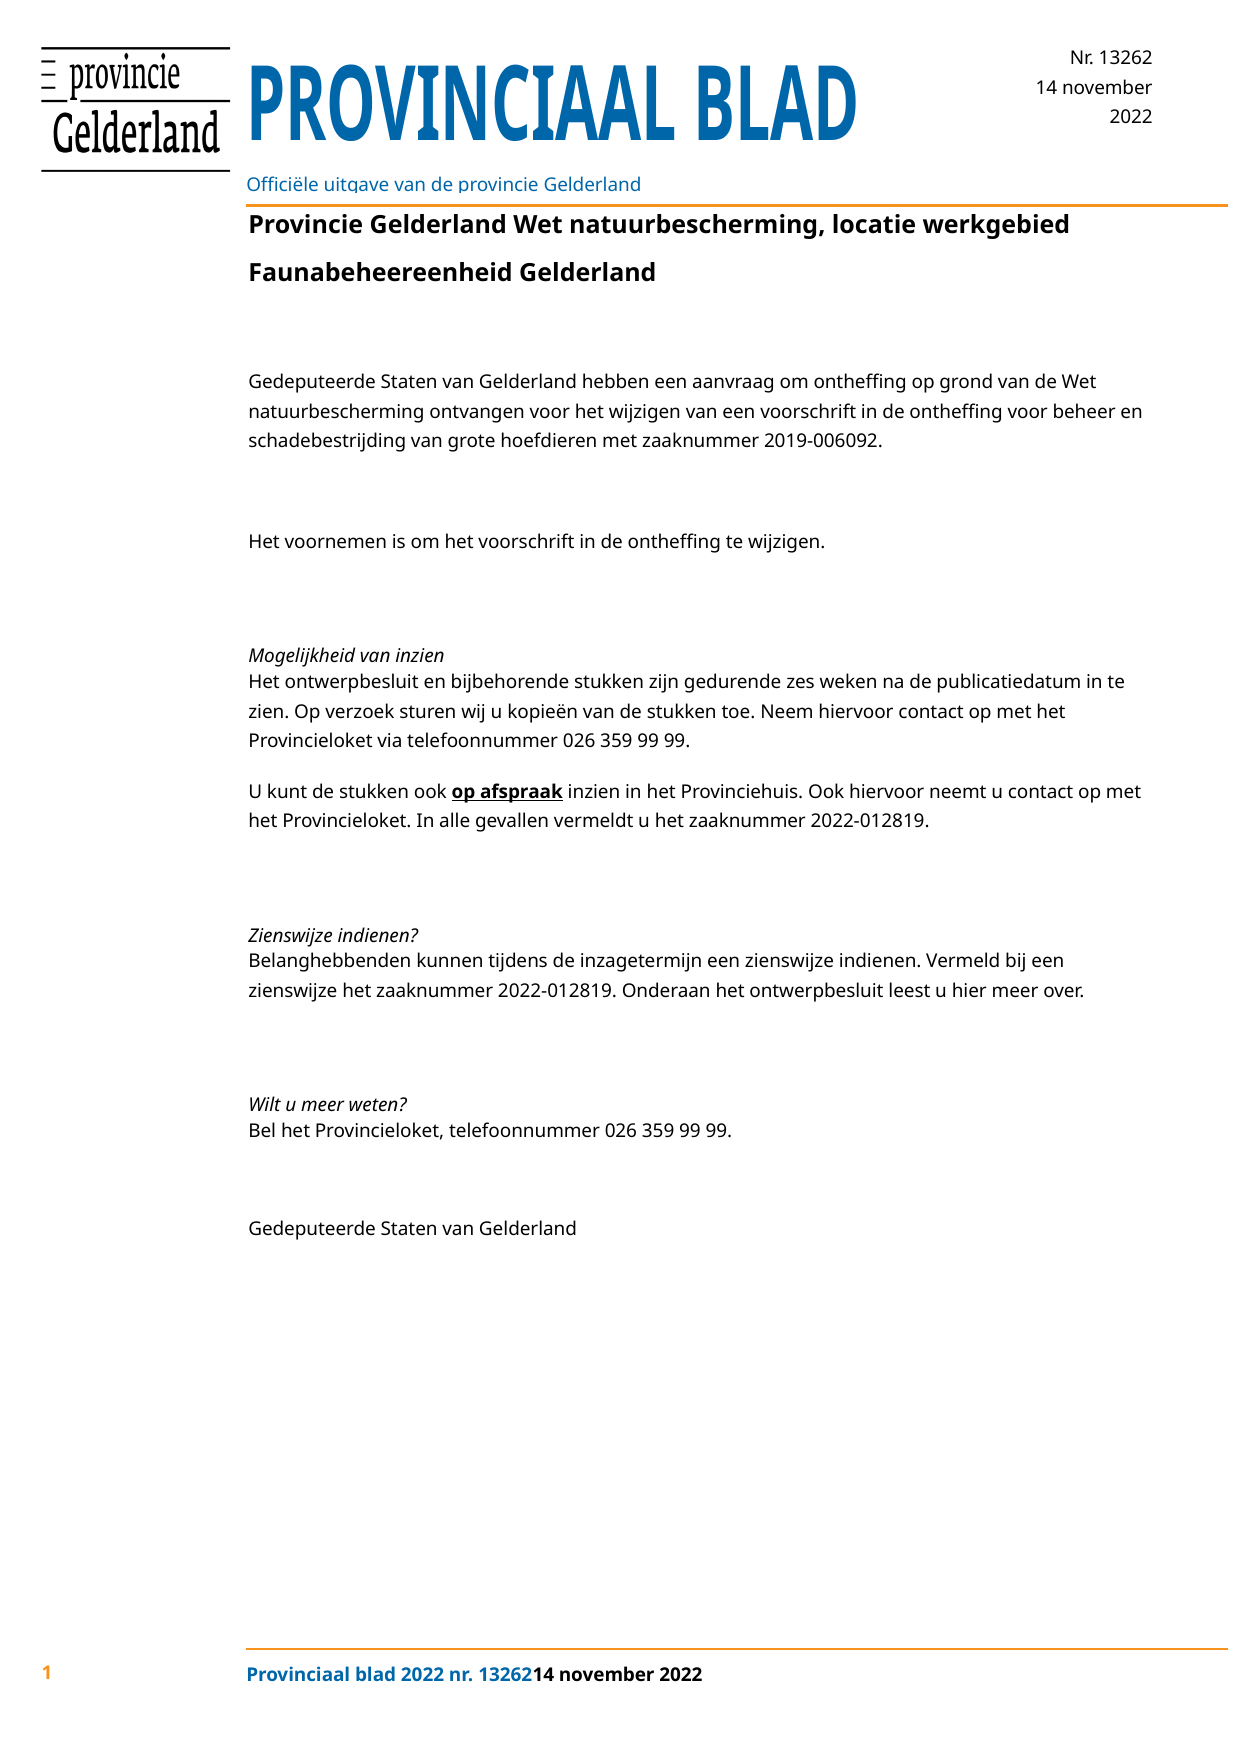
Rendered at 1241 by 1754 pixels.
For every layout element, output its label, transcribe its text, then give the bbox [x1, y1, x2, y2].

text Belanghebbenden kunnen tijdens de inzagetermijn een zienswijze indienen. Vermeld bij een zienswijze het zaaknummer 2022-012819. Onderaan het ontwerpbesluit leest u hier meer over. [248, 948, 1152, 1003]
text Bel het Provincieloket, telefoonnummer 026 359 99 99. [248, 1117, 1152, 1143]
text Het ontwerpbesluit en bijbehorende stukken zijn gedurende zes weken na de publicatiedatum in te zien. Op verzoek sturen wij u kopieën van de stukken toe. Neem hiervoor contact op met het Provincieloket via telefoonnummer 026 359 99 99. [248, 668, 1152, 753]
text Het voornemen is om het voorschrift in de ontheffing te wijzigen. [248, 528, 1152, 554]
text Gedeputeerde Staten van Gelderland [248, 1216, 1152, 1241]
text Mogelijkheid van inzien [248, 643, 1152, 668]
text Zienswijze indienen? [248, 922, 1152, 948]
picture [41, 47, 231, 172]
text U kunt de stukken ook op afspraak inzien in het Provinciehuis. Ook hiervoor neemt u contact op met het Provincieloket. In alle gevallen vermeldt u het zaaknummer 2022-012819. [248, 778, 1152, 833]
text Gedeputeerde Staten van Gelderland hebben een aanvraag om ontheffing op grond van de Wet natuurbescherming ontvangen voor het wijzigen van een voorschrift in de ontheffing voor beheer en schadebestrijding van grote hoefdieren met zaaknummer 2019-006092. [248, 368, 1152, 453]
text Provincie Gelderland Wet natuurbescherming, locatie werkgebied Faunabeheereenheid Gelderland [248, 207, 1152, 288]
text Wilt u meer weten? [248, 1092, 1152, 1117]
